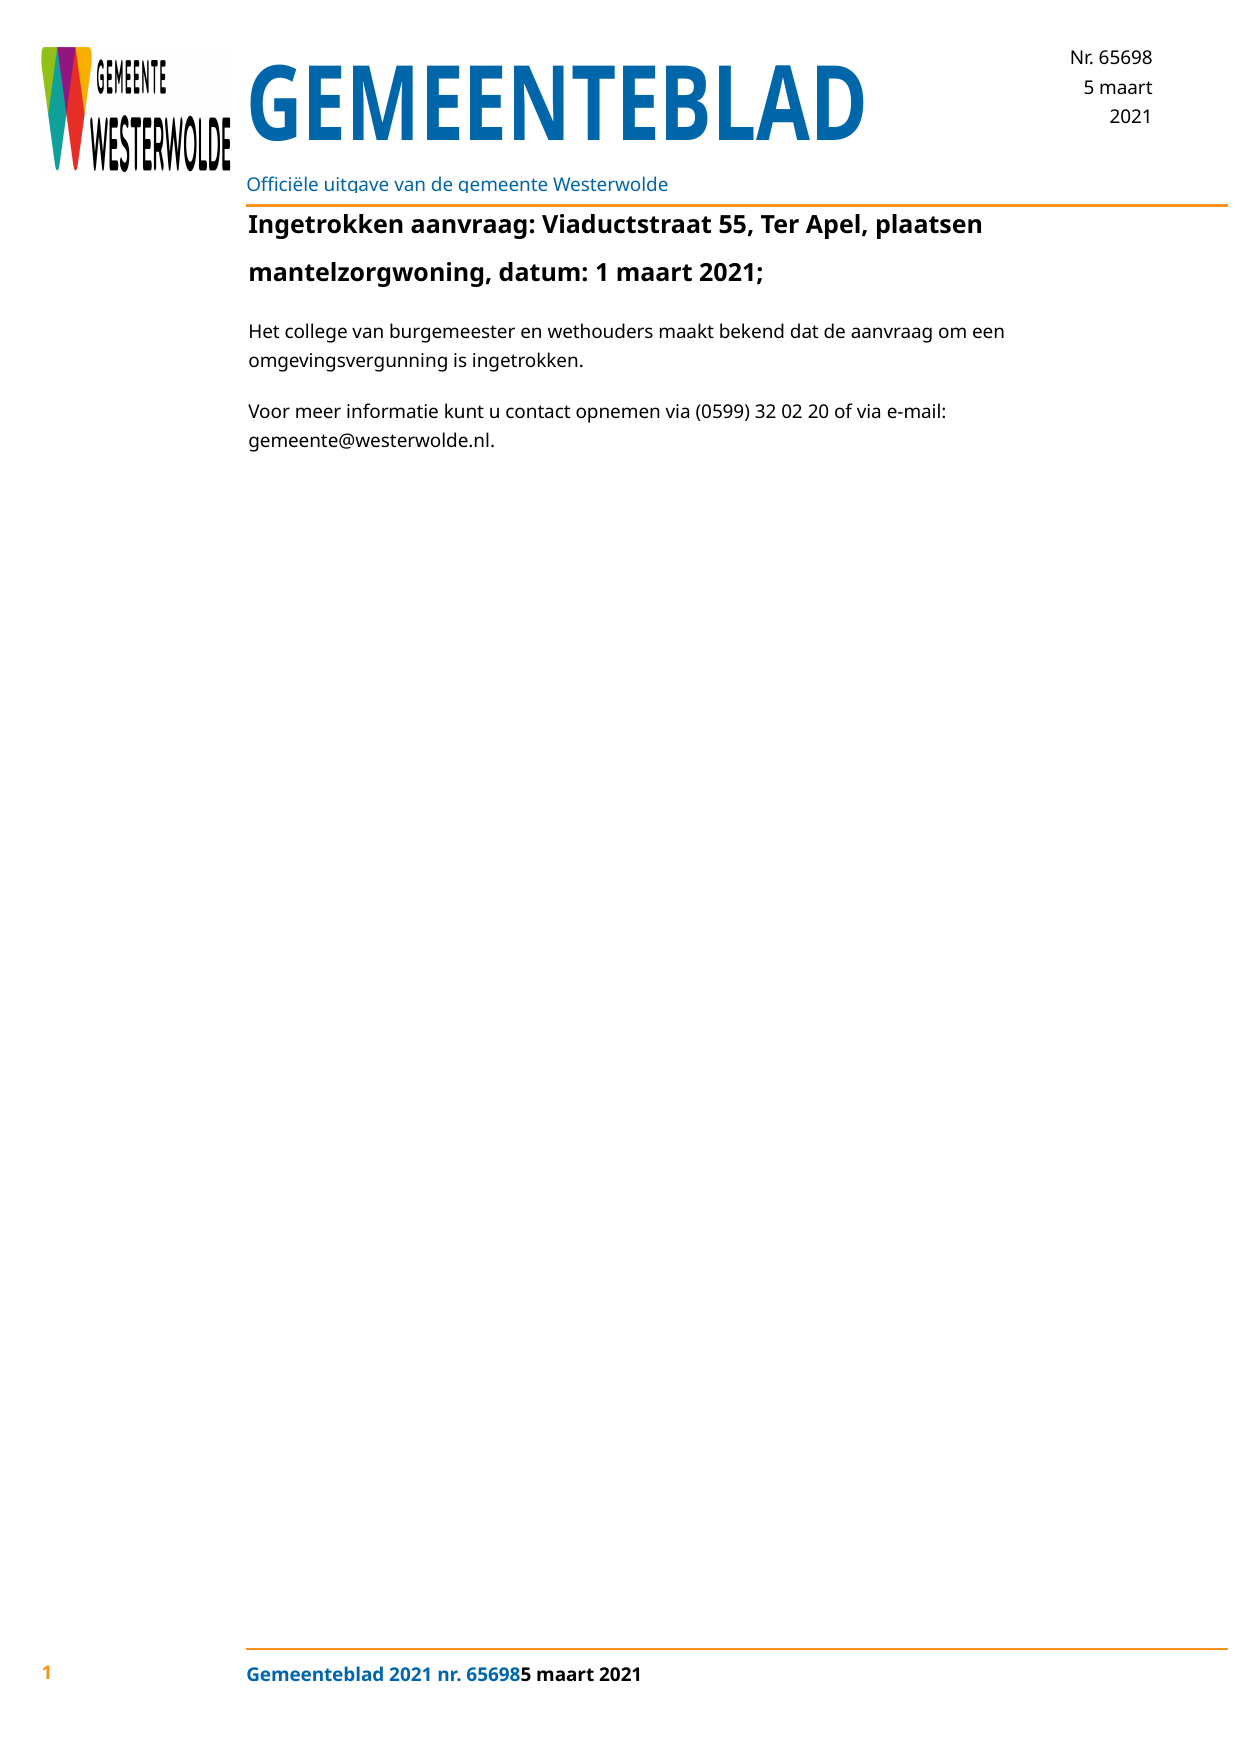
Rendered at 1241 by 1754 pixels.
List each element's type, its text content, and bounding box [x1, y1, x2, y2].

text Voor meer informatie kunt u contact opnemen via (0599) 32 02 20 of via e-mail: gemeente@westerwolde.nl. [248, 398, 1152, 453]
picture [41, 47, 231, 172]
text Het college van burgemeester en wethouders maakt bekend dat de aanvraag om een omgevingsvergunning is ingetrokken. [248, 318, 1152, 373]
text Ingetrokken aanvraag: Viaductstraat 55, Ter Apel, plaatsen mantelzorgwoning, datum: 1 maart 2021; [248, 207, 1152, 288]
